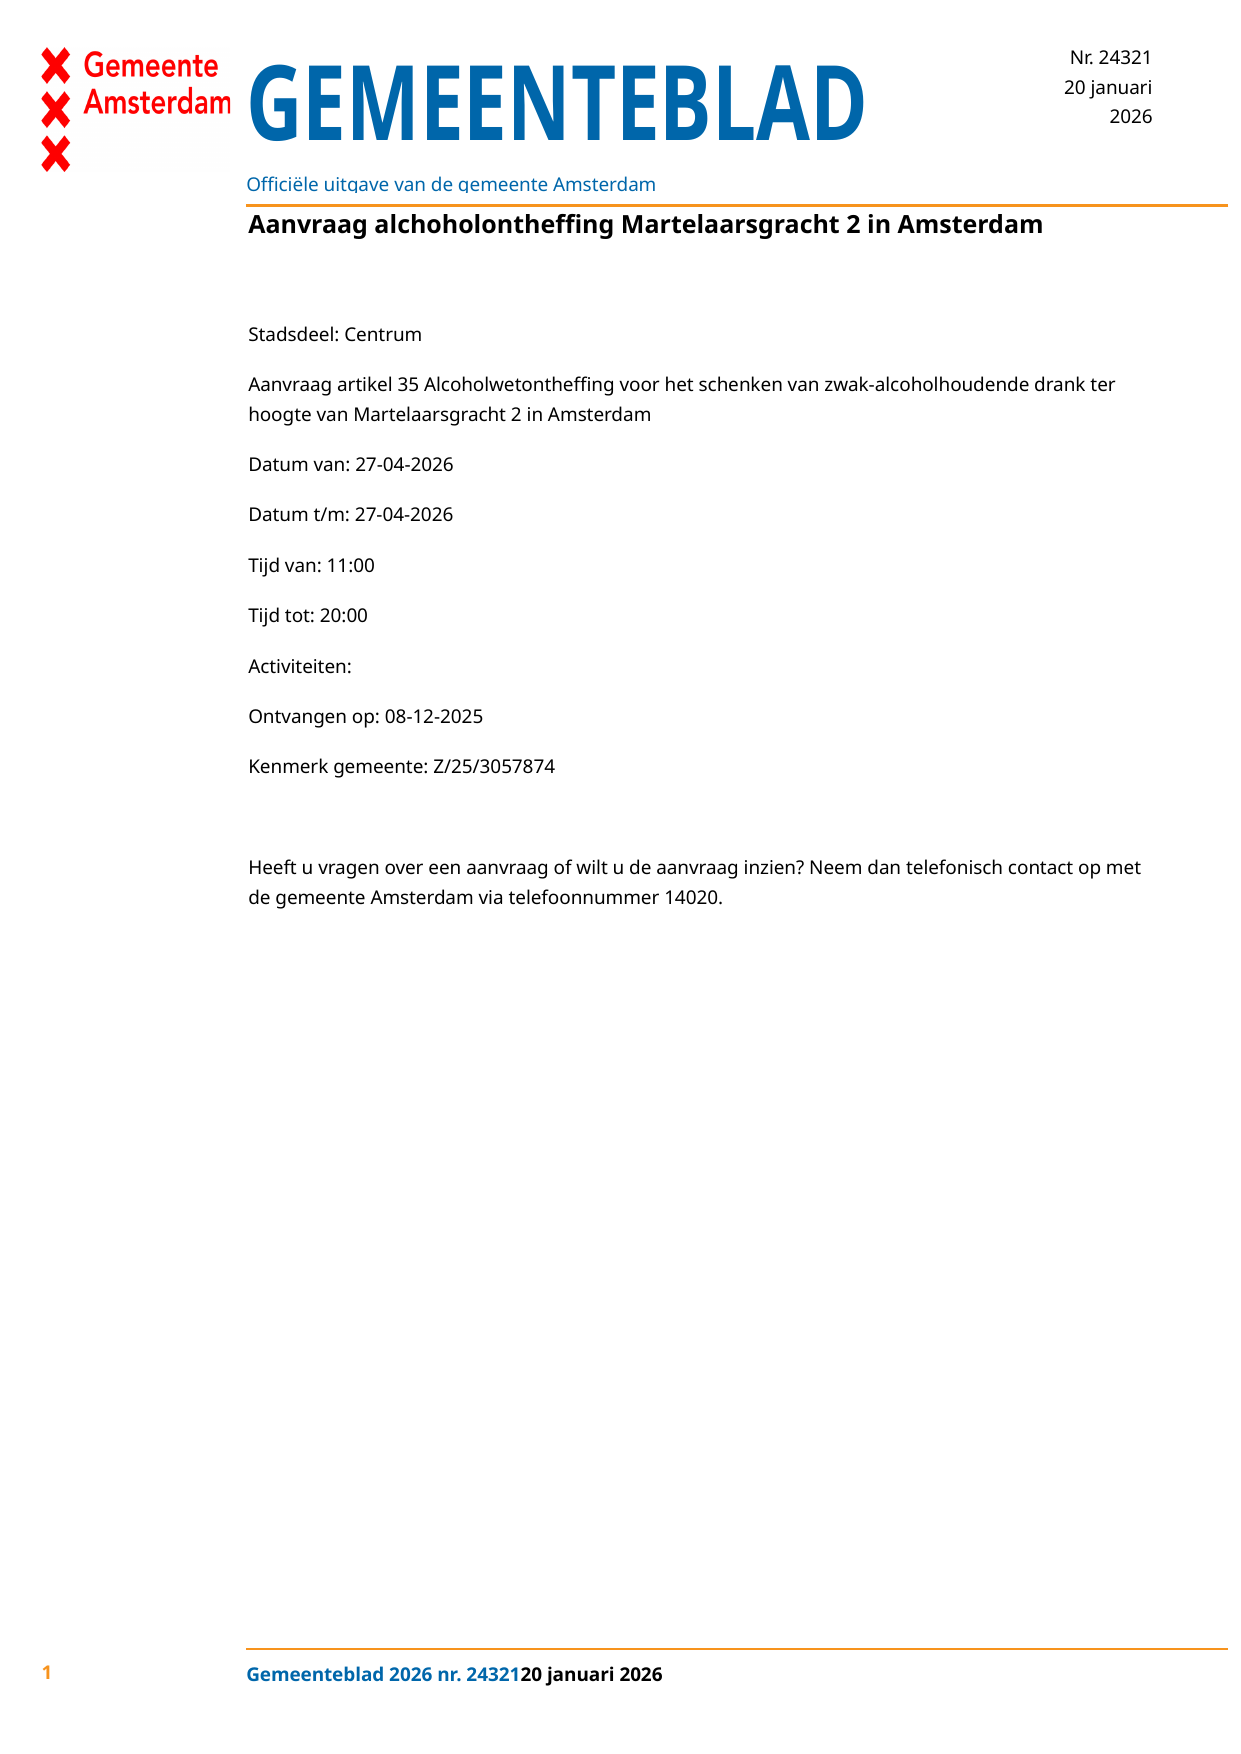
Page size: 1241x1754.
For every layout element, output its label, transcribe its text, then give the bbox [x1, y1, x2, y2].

text Kenmerk gemeente: Z/25/3057874 [248, 754, 1152, 779]
text Ontvangen op: 08-12-2025 [248, 703, 1152, 729]
text Activiteiten: [248, 653, 1152, 678]
text Stadsdeel: Centrum [248, 321, 1152, 346]
text Tijd tot: 20:00 [248, 602, 1152, 628]
text Heeft u vragen over een aanvraag of wilt u de aanvraag inzien? Neem dan telefonisch contact op met de gemeente Amsterdam via telefoonnummer 14020. [248, 854, 1152, 910]
text Datum t/m: 27-04-2026 [248, 502, 1152, 527]
text Aanvraag artikel 35 Alcoholwetontheffing voor het schenken van zwak-alcoholhoudende drank ter hoogte van Martelaarsgracht 2 in Amsterdam [248, 371, 1152, 426]
text Tijd van: 11:00 [248, 552, 1152, 578]
text Aanvraag alchoholontheffing Martelaarsgracht 2 in Amsterdam [248, 207, 1152, 241]
picture [41, 47, 231, 172]
text Datum van: 27-04-2026 [248, 451, 1152, 477]
